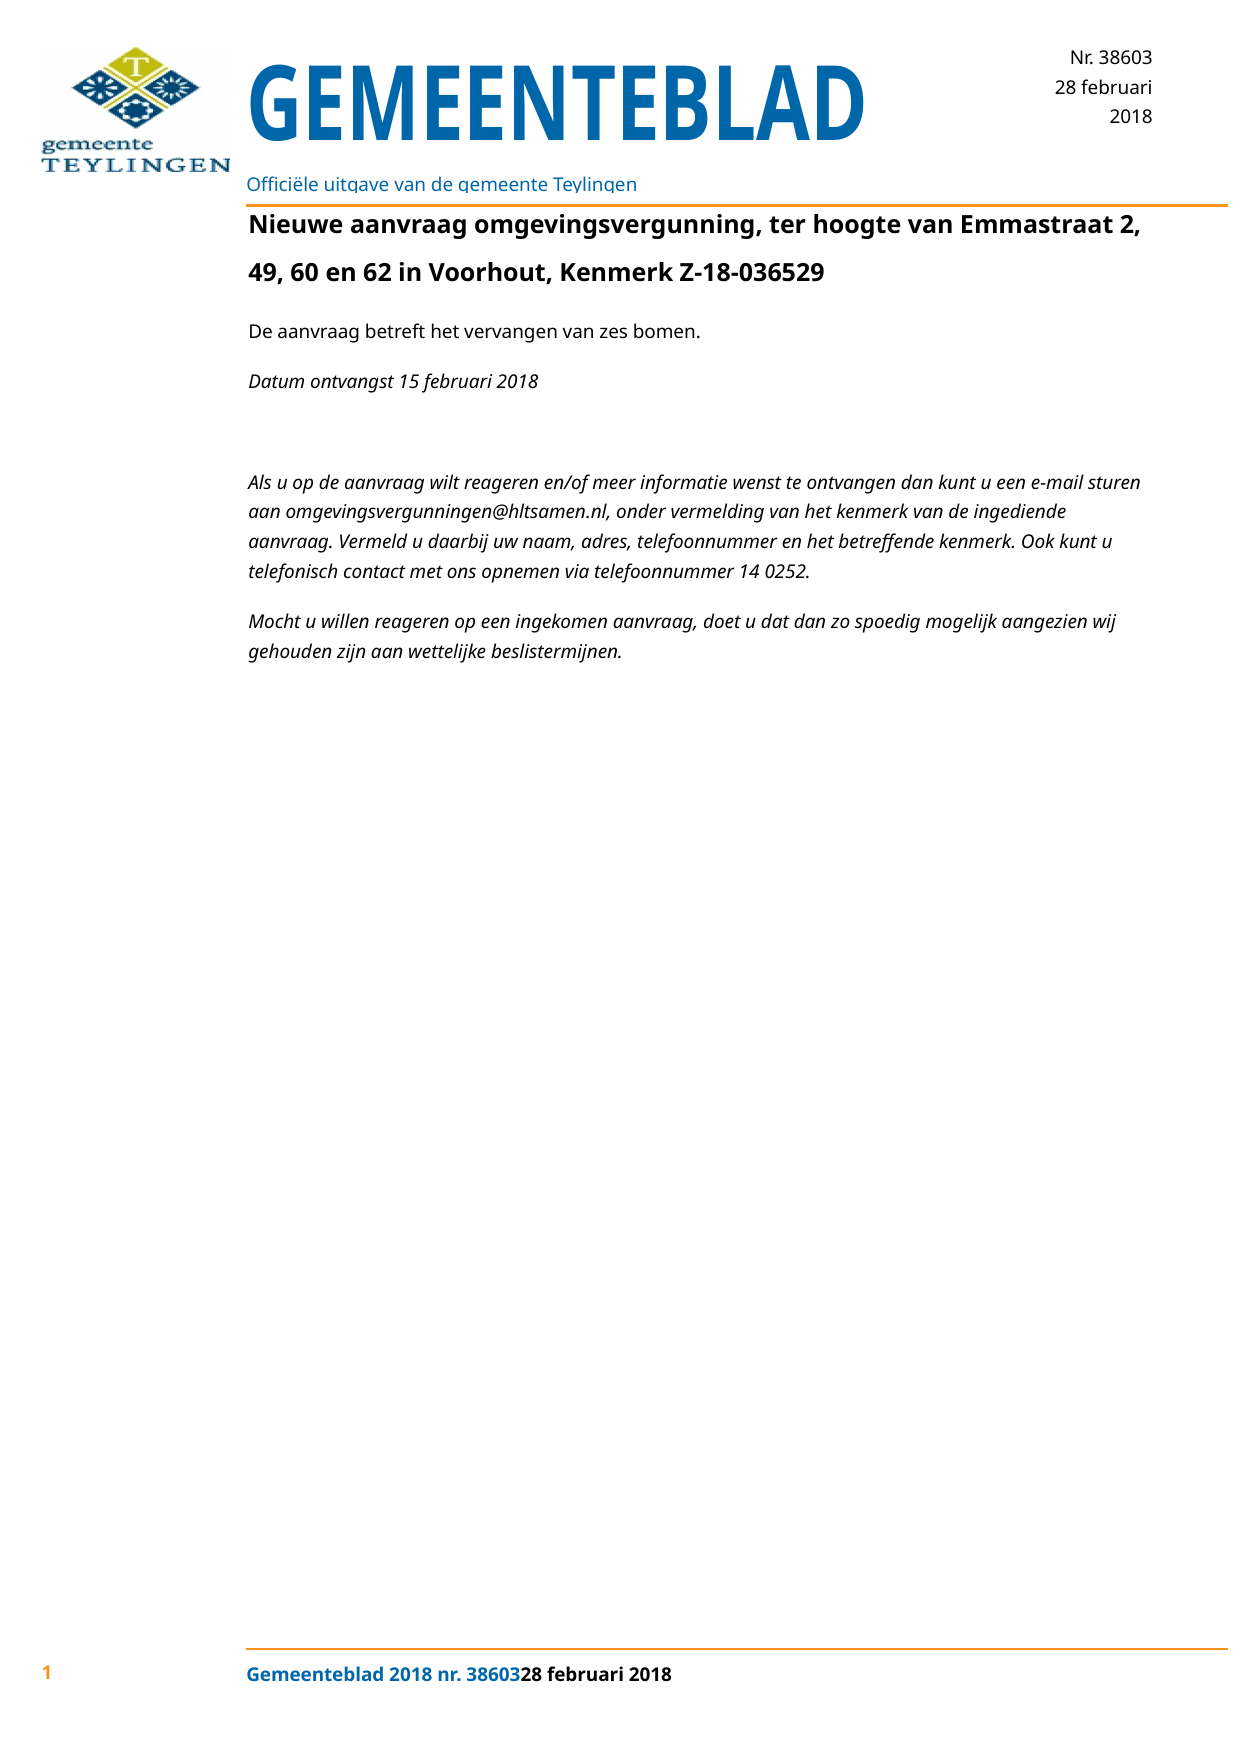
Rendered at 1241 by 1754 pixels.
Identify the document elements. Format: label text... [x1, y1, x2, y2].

text Nieuwe aanvraag omgevingsvergunning, ter hoogte van Emmastraat 2, 49, 60 en 62 in Voorhout, Kenmerk Z-18-036529 [248, 207, 1152, 288]
picture [41, 47, 231, 172]
text Mocht u willen reageren op een ingekomen aanvraag, doet u dat dan zo spoedig mogelijk aangezien wij gehouden zijn aan wettelijke beslistermijnen. [248, 608, 1152, 664]
text Datum ontvangst 15 februari 2018 [248, 368, 1152, 394]
text Als u op de aanvraag wilt reageren en/of meer informatie wenst te ontvangen dan kunt u een e-mail sturen aan omgevingsvergunningen@hltsamen.nl, onder vermelding van het kenmerk van de ingediende aanvraag. Vermeld u daarbij uw naam, adres, telefoonnummer en het betreffende kenmerk. Ook kunt u telefonisch contact met ons opnemen via telefoonnummer 14 0252. [248, 469, 1152, 584]
text De aanvraag betreft het vervangen van zes bomen. [248, 318, 1152, 344]
